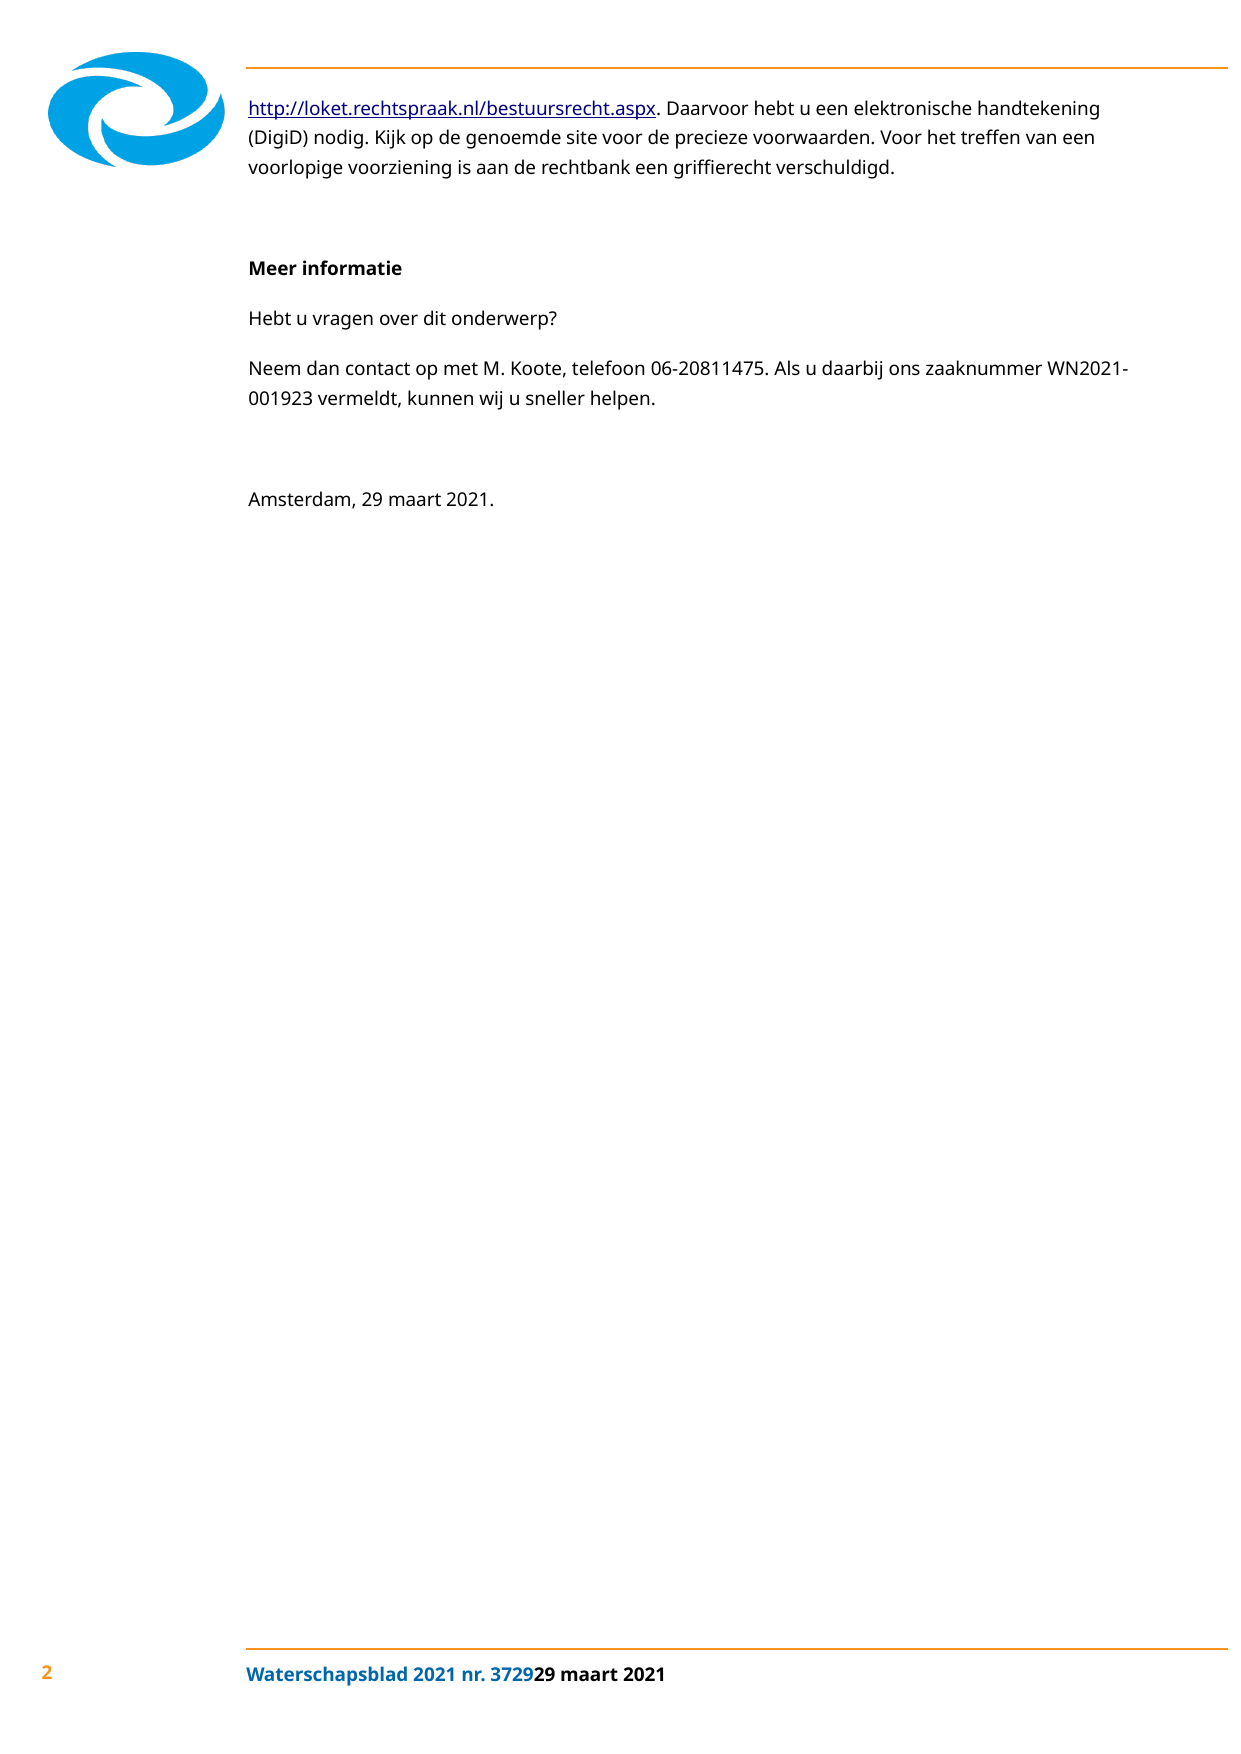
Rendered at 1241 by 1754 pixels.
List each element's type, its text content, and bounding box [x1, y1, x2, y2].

text Meer informatie [248, 255, 1152, 281]
picture [41, 47, 231, 172]
text http://loket.rechtspraak.nl/bestuursrecht.aspx. Daarvoor hebt u een elektronische handtekening (DigiD) nodig. Kijk op de genoemde site voor de precieze voorwaarden. Voor het treffen van een voorlopige voorziening is aan de rechtbank een griffierecht verschuldigd. [248, 95, 1152, 180]
text Amsterdam, 29 maart 2021. [248, 486, 1152, 512]
text Neem dan contact op met M. Koote, telefoon 06-20811475. Als u daarbij ons zaaknummer WN2021-001923 vermeldt, kunnen wij u sneller helpen. [248, 356, 1152, 411]
text Hebt u vragen over dit onderwerp? [248, 305, 1152, 331]
